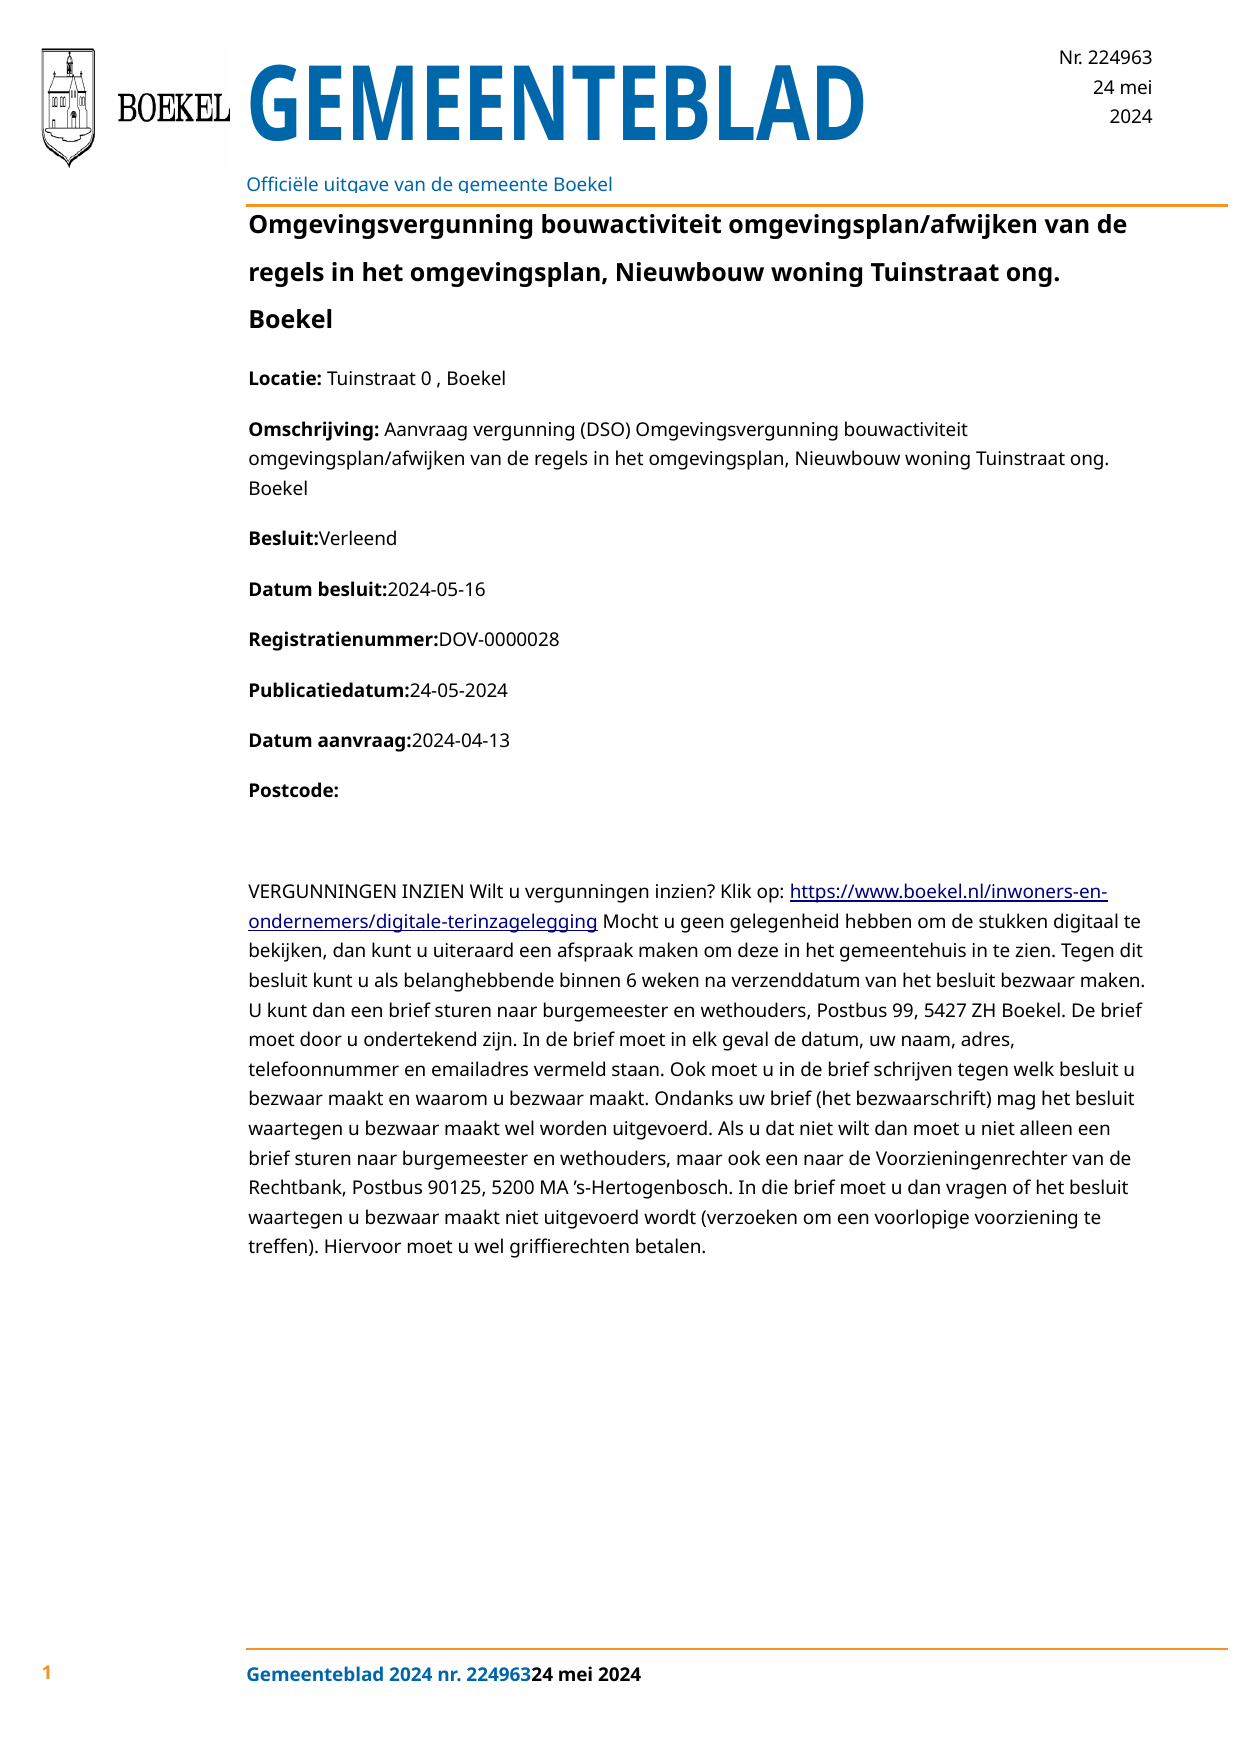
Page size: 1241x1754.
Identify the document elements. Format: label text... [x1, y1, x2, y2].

text Postcode: [248, 778, 1152, 803]
text Locatie: Tuinstraat 0 , Boekel [248, 366, 1152, 391]
text Omgevingsvergunning bouwactiviteit omgevingsplan/afwijken van de regels in het omgevingsplan, Nieuwbouw woning Tuinstraat ong. Boekel [248, 207, 1152, 336]
text Datum besluit:2024-05-16 [248, 576, 1152, 602]
text Omschrijving: Aanvraag vergunning (DSO) Omgevingsvergunning bouwactiviteit omgevingsplan/afwijken van de regels in het omgevingsplan, Nieuwbouw woning Tuinstraat ong. Boekel [248, 416, 1152, 501]
text Registratienummer:DOV-0000028 [248, 626, 1152, 652]
text Publicatiedatum:24-05-2024 [248, 677, 1152, 702]
text Datum aanvraag:2024-04-13 [248, 727, 1152, 753]
picture [41, 47, 231, 172]
text VERGUNNINGEN INZIEN Wilt u vergunningen inzien? Klik op: https://www.boekel.nl/inwoners-en-ondernemers/digitale-terinzagelegging Mocht u geen gelegenheid hebben om de stukken digitaal te bekijken, dan kunt u uiteraard een afspraak maken om deze in het gemeentehuis in te zien. Tegen dit besluit kunt u als belanghebbende binnen 6 weken na verzenddatum van het besluit bezwaar maken. U kunt dan een brief sturen naar burgemeester en wethouders, Postbus 99, 5427 ZH Boekel. De brief moet door u ondertekend zijn. In de brief moet in elk geval de datum, uw naam, adres, telefoonnummer en emailadres vermeld staan. Ook moet u in de brief schrijven tegen welk besluit u bezwaar maakt en waarom u bezwaar maakt. Ondanks uw brief (het bezwaarschrift) mag het besluit waartegen u bezwaar maakt wel worden uitgevoerd. Als u dat niet wilt dan moet u niet alleen een brief sturen naar burgemeester en wethouders, maar ook een naar de Voorzieningenrechter van de Rechtbank, Postbus 90125, 5200 MA ’s-Hertogenbosch. In die brief moet u dan vragen of het besluit waartegen u bezwaar maakt niet uitgevoerd wordt (verzoeken om een voorlopige voorziening te treffen). Hiervoor moet u wel griffierechten betalen. [248, 878, 1152, 1259]
text Besluit:Verleend [248, 526, 1152, 551]
